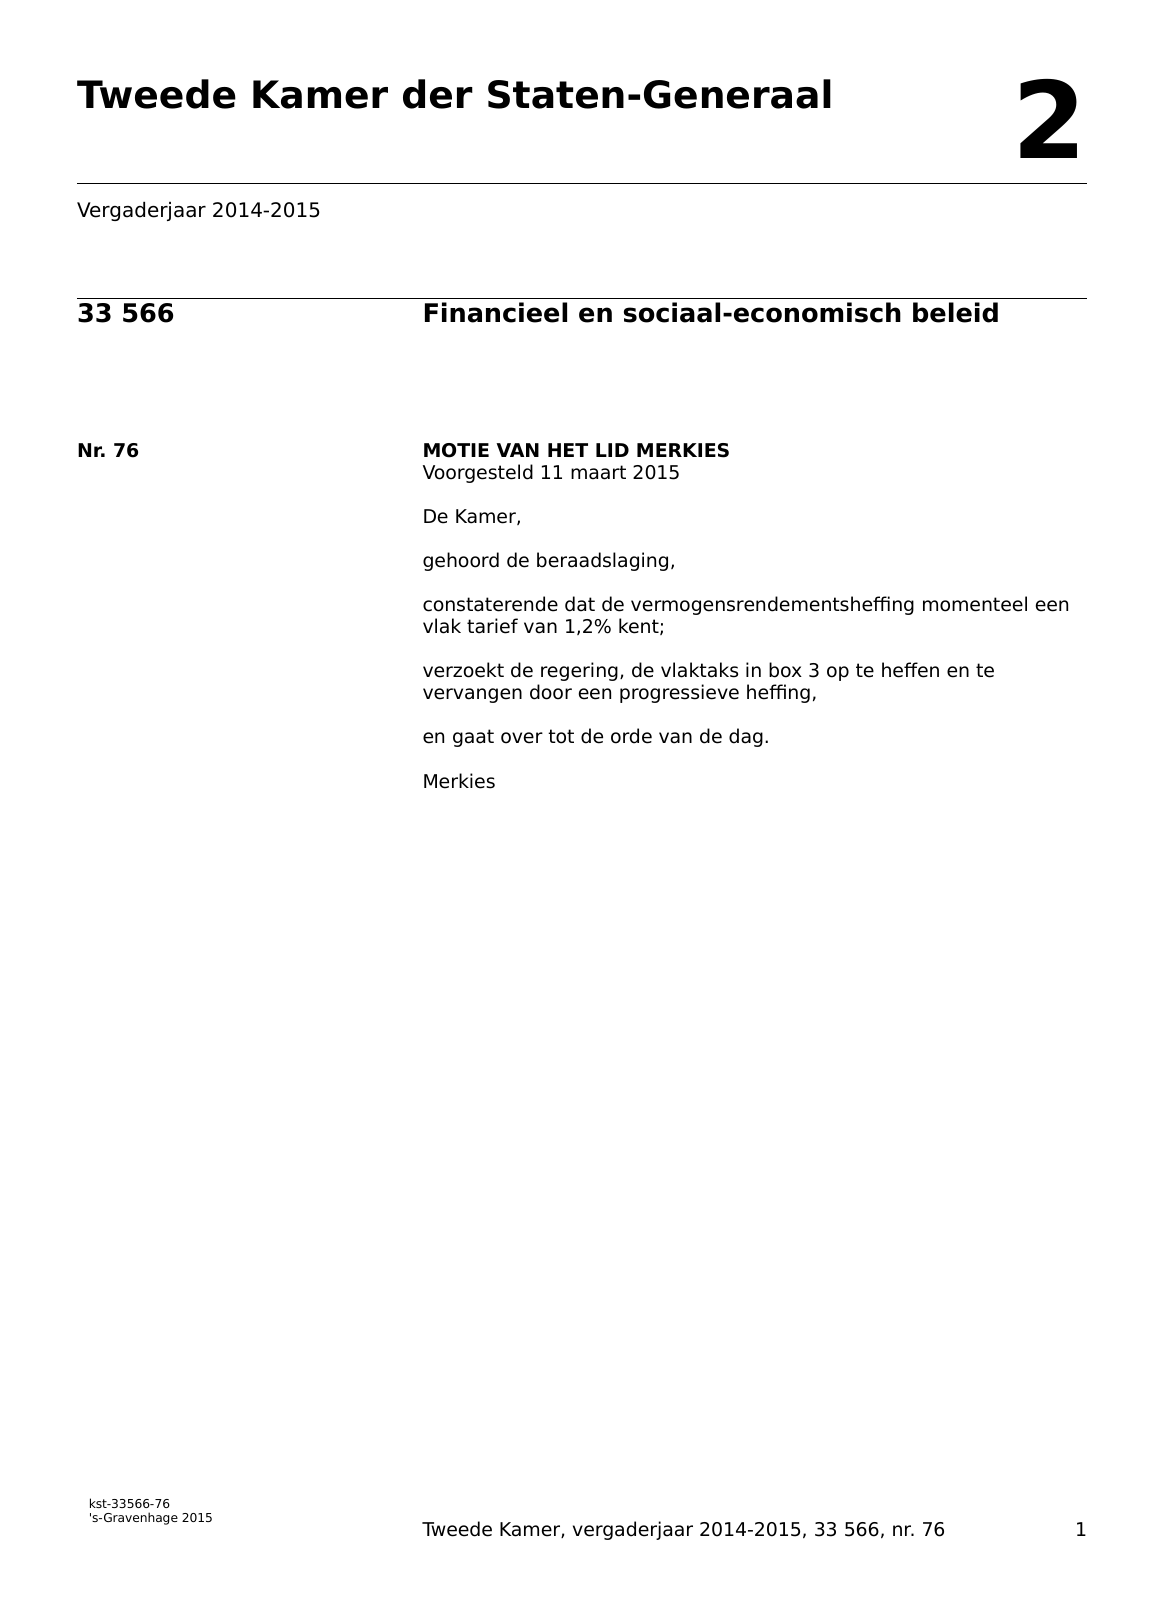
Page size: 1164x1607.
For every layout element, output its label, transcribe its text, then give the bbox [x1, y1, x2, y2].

subtitle 33 566 Financieel en sociaal-economisch beleid [77, 299, 1087, 329]
text verzoekt de regering, de vlaktaks in box 3 op te heffen en te vervangen door een progressieve heffing, [422, 660, 1087, 704]
text gehoord de beraadslaging, [422, 550, 1087, 572]
table_header 2 [886, 59, 1087, 183]
table_cell Vergaderjaar 2014-2015 [77, 184, 1087, 298]
text Voorgesteld 11 maart 2015 [422, 462, 1087, 484]
text Merkies [422, 771, 1087, 793]
text De Kamer, [422, 506, 1087, 528]
table_header Tweede Kamer der Staten-Generaal [77, 59, 886, 183]
text kst-33566-76 [88, 1497, 323, 1511]
text 's-Gravenhage 2015 [88, 1511, 323, 1525]
subtitle Nr. 76 MOTIE VAN HET LID MERKIES [77, 440, 1087, 462]
text constaterende dat de vermogensrendementsheffing momenteel een vlak tarief van 1,2% kent; [422, 594, 1087, 638]
text en gaat over tot de orde van de dag. [422, 726, 1087, 748]
